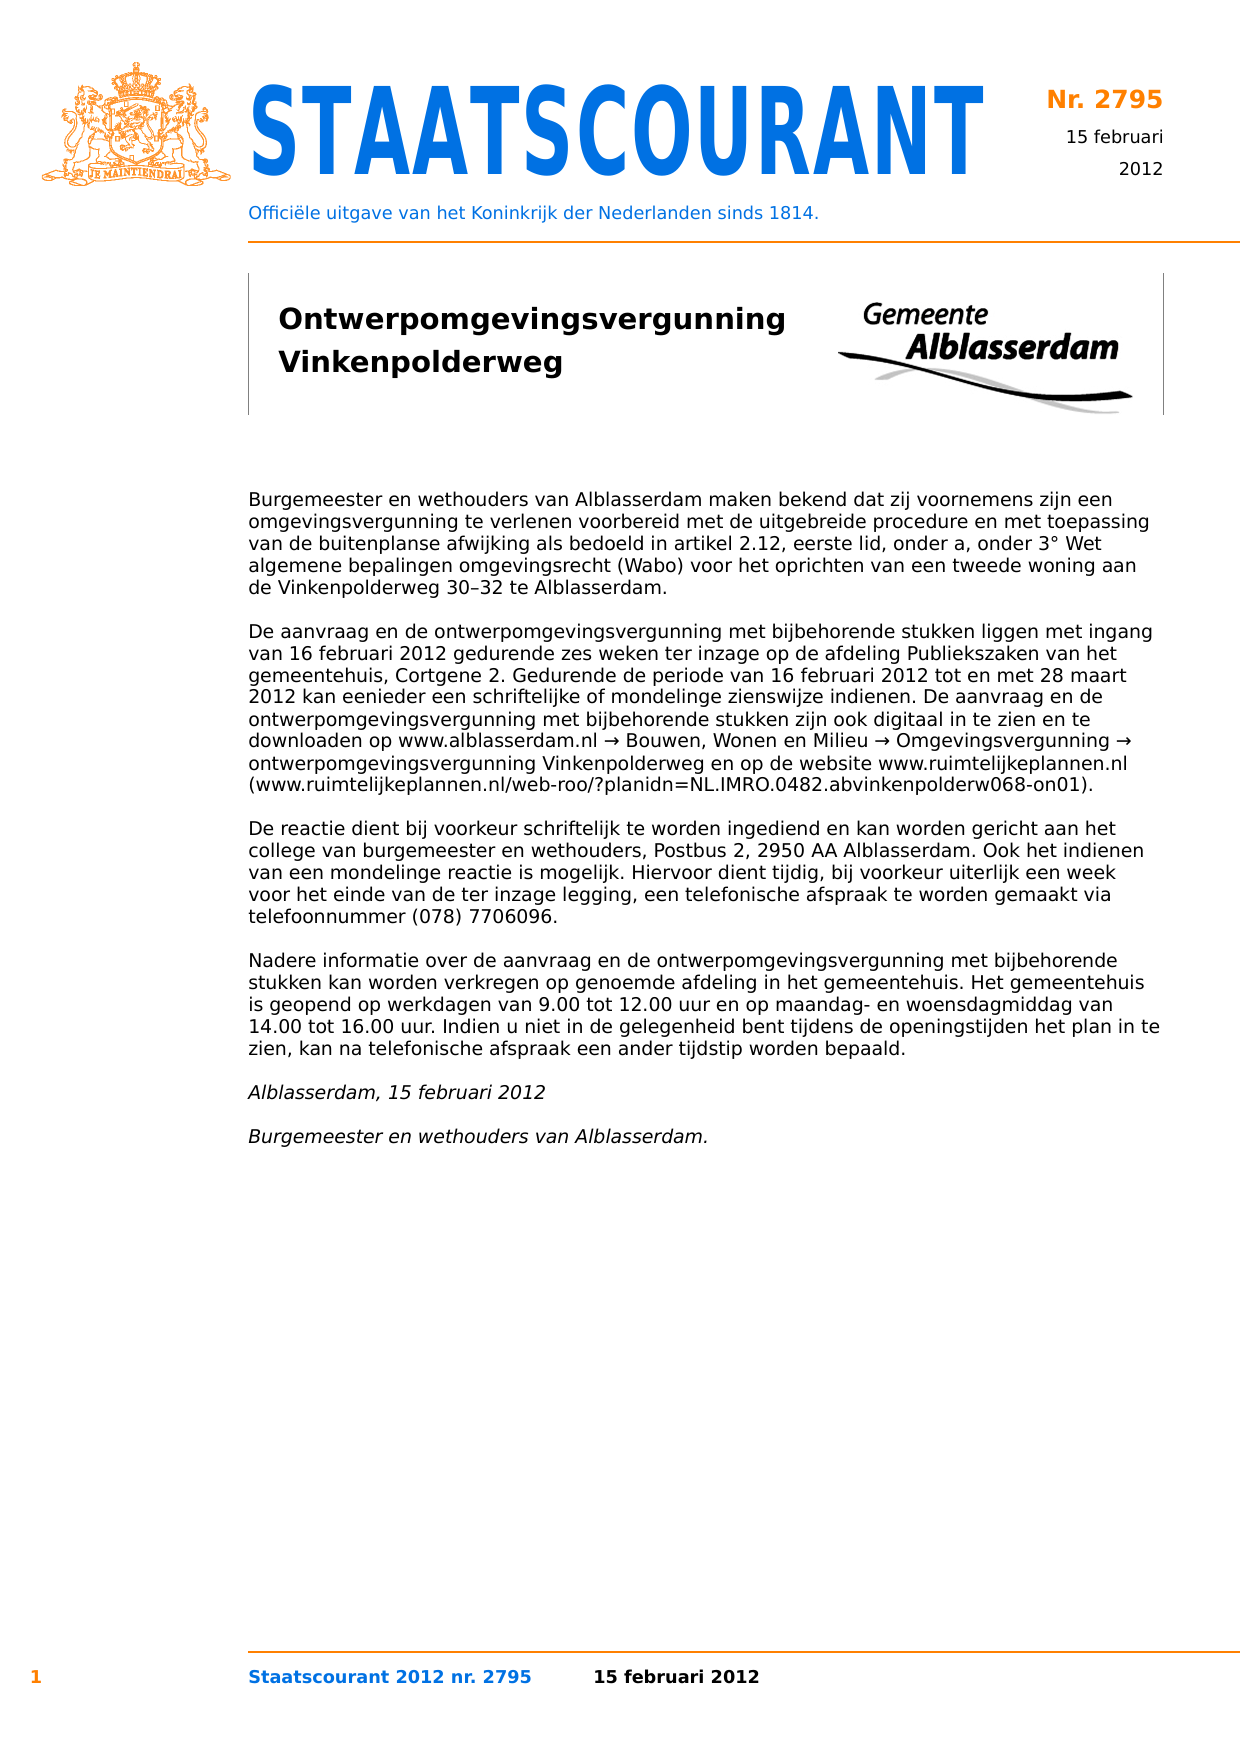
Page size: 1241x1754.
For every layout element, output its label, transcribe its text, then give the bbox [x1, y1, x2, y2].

text Alblasserdam, 15 februari 2012 [248, 1082, 1163, 1104]
text Nadere informatie over de aanvraag en de ontwerpomgevingsvergunning met bijbehorende stukken kan worden verkregen op genoemde afdeling in het gemeentehuis. Het gemeentehuis is geopend op werkdagen van 9.00 tot 12.00 uur en op maandag- en woensdagmiddag van 14.00 tot 16.00 uur. Indien u niet in de gelegenheid bent tijdens de openingstijden het plan in te zien, kan na telefonische afspraak een ander tijdstip worden bepaald. [248, 950, 1163, 1060]
table_cell Officiële uitgave van het Koninkrijk der Nederlanden sinds 1814. [248, 203, 1240, 241]
table_cell 15 februari [998, 121, 1240, 153]
text Burgemeester en wethouders van Alblasserdam. [248, 1126, 1163, 1148]
picture [838, 302, 1134, 415]
table_cell 2012 [998, 153, 1240, 203]
text De reactie dient bij voorkeur schriftelijk te worden ingediend en kan worden gericht aan het college van burgemeester en wethouders, Postbus 2, 2950 AA Alblasserdam. Ook het indienen van een mondelinge reactie is mogelijk. Hiervoor dient tijdig, bij voorkeur uiterlijk een week voor het einde van de ter inzage legging, een telefonische afspraak te worden gemaakt via telefoonnummer (078) 7706096. [248, 818, 1163, 928]
text Burgemeester en wethouders van Alblasserdam maken bekend dat zij voornemens zijn een omgevingsvergunning te verlenen voorbereid met de uitgebreide procedure en met toepassing van de buitenplanse afwijking als bedoeld in artikel 2.12, eerste lid, onder a, onder 3° Wet algemene bepalingen omgevingsrecht (Wabo) voor het oprichten van een tweede woning aan de Vinkenpolderweg 30–32 te Alblasserdam. [248, 489, 1163, 599]
subtitle Ontwerpomgevingsvergunning Vinkenpolderweg [249, 273, 1163, 415]
table_header STAATSCOURANT [248, 62, 998, 203]
text De aanvraag en de ontwerpomgevingsvergunning met bijbehorende stukken liggen met ingang van 16 februari 2012 gedurende zes weken ter inzage op de afdeling Publiekszaken van het gemeentehuis, Cortgene 2. Gedurende de periode van 16 februari 2012 tot en met 28 maart 2012 kan eenieder een schriftelijke of mondelinge zienswijze indienen. De aanvraag en de ontwerpomgevingsvergunning met bijbehorende stukken zijn ook digitaal in te zien en te downloaden op www.alblasserdam.nl → Bouwen, Wonen en Milieu → Omgevingsvergunning → ontwerpomgevingsvergunning Vinkenpolderweg en op de website www.ruimtelijkeplannen.nl (www.ruimtelijkeplannen.nl/web-roo/?planidn=NL.IMRO.0482.abvinkenpolderw068-on01). [248, 621, 1163, 796]
picture [41, 62, 231, 186]
table_header Nr. 2795 [998, 62, 1240, 121]
table_header [25, 62, 248, 241]
